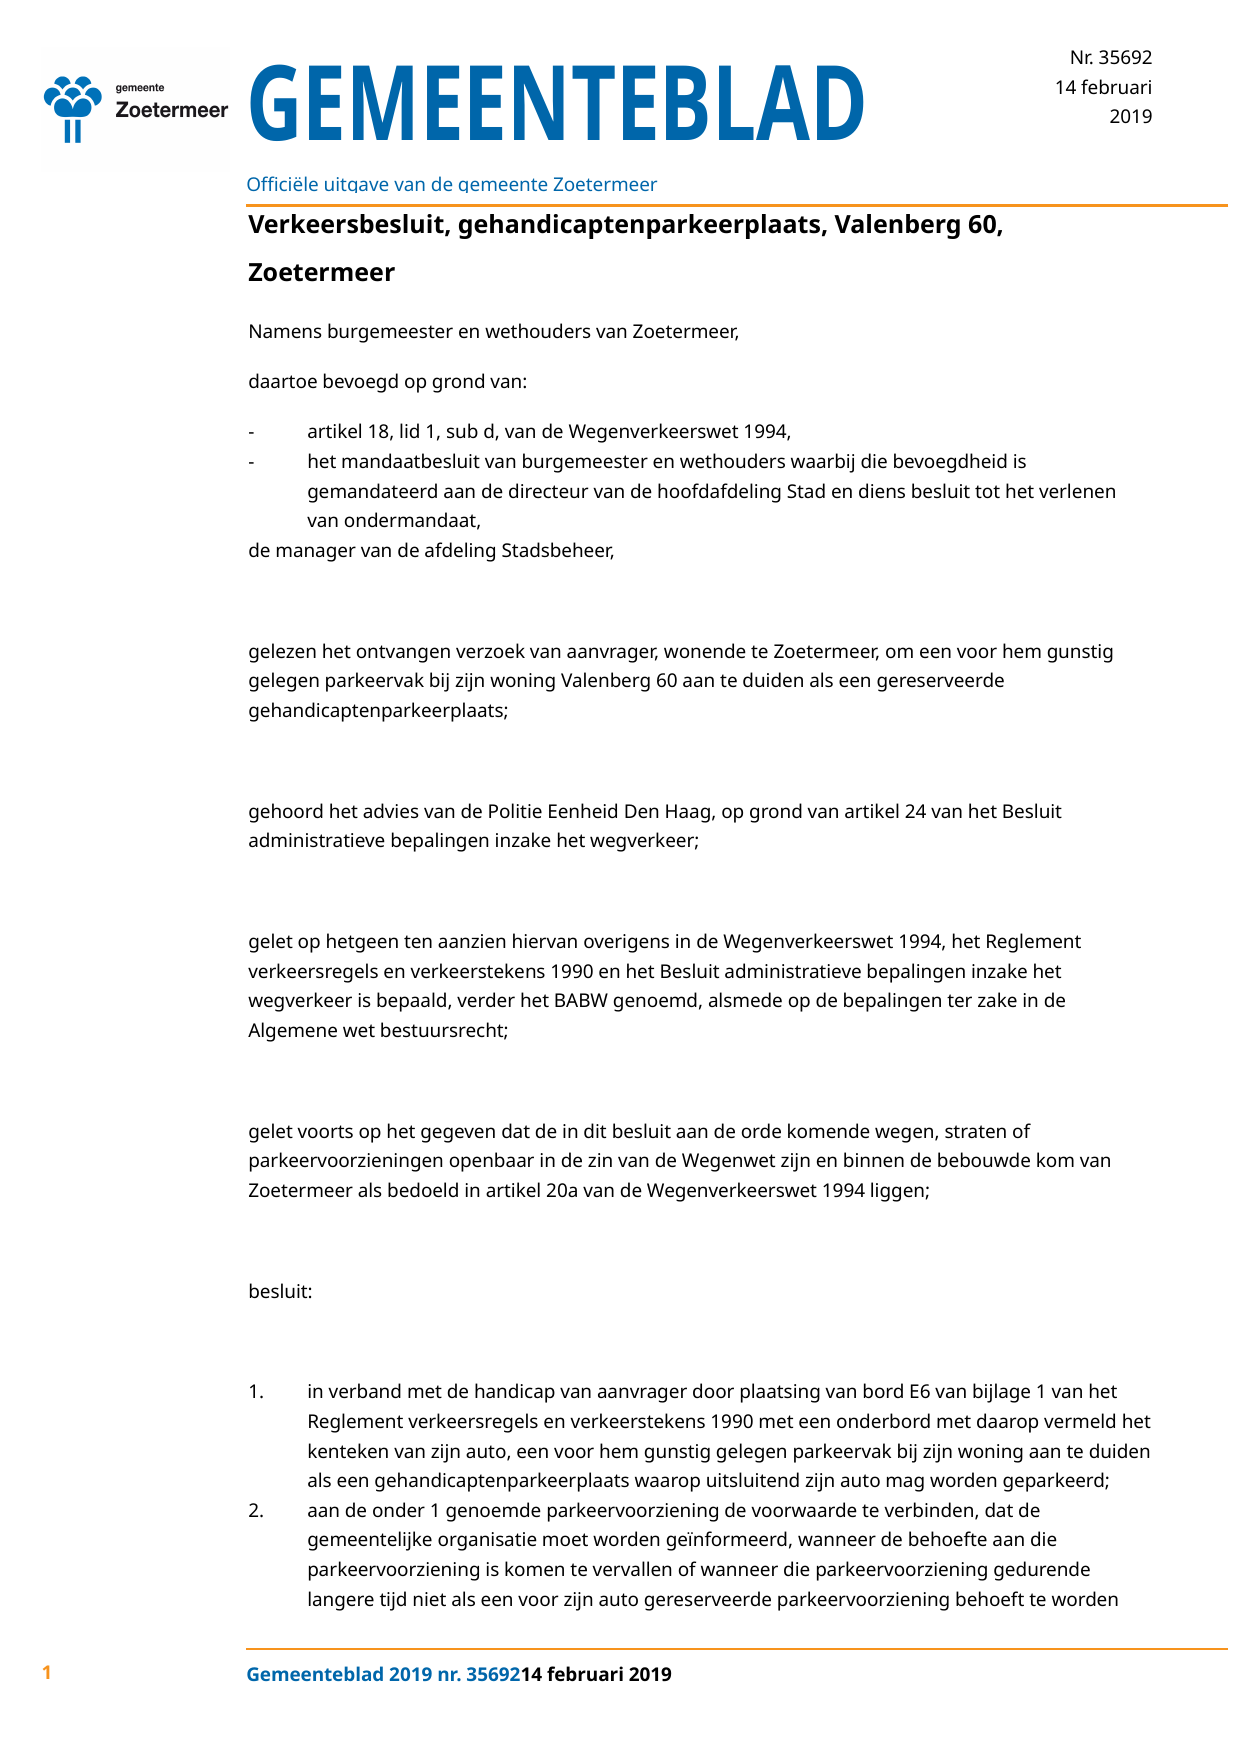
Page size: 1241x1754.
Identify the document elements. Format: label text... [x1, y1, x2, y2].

text de manager van de afdeling Stadsbeheer, [248, 537, 1152, 563]
text besluit: [248, 1278, 1152, 1304]
text daartoe bevoegd op grond van: [248, 368, 1152, 394]
list artikel 18, lid 1, sub d, van de Wegenverkeerswet 1994, [248, 419, 1152, 444]
list het mandaatbesluit van burgemeester en wethouders waarbij die bevoegdheid is gemandateerd aan de directeur van de hoofdafdeling Stad en diens besluit tot het verlenen van ondermandaat, [248, 448, 1152, 533]
list in verband met de handicap van aanvrager door plaatsing van bord E6 van bijlage 1 van het Reglement verkeersregels en verkeerstekens 1990 met een onderbord met daarop vermeld het kenteken van zijn auto, een voor hem gunstig gelegen parkeervak bij zijn woning aan te duiden als een gehandicaptenparkeerplaats waarop uitsluitend zijn auto mag worden geparkeerd; [248, 1379, 1152, 1493]
text Namens burgemeester en wethouders van Zoetermeer, [248, 318, 1152, 344]
text gelezen het ontvangen verzoek van aanvrager, wonende te Zoetermeer, om een voor hem gunstig gelegen parkeervak bij zijn woning Valenberg 60 aan te duiden als een gereserveerde gehandicaptenparkeerplaats; [248, 638, 1152, 723]
text Verkeersbesluit, gehandicaptenparkeerplaats, Valenberg 60, Zoetermeer [248, 207, 1152, 288]
text gelet voorts op het gegeven dat de in dit besluit aan de orde komende wegen, straten of parkeervoorzieningen openbaar in de zin van de Wegenwet zijn en binnen de bebouwde kom van Zoetermeer als bedoeld in artikel 20a van de Wegenverkeerswet 1994 liggen; [248, 1118, 1152, 1203]
picture [41, 47, 231, 172]
text gelet op hetgeen ten aanzien hiervan overigens in de Wegenverkeerswet 1994, het Reglement verkeersregels en verkeerstekens 1990 en het Besluit administratieve bepalingen inzake het wegverkeer is bepaald, verder het BABW genoemd, alsmede op de bepalingen ter zake in de Algemene wet bestuursrecht; [248, 928, 1152, 1043]
text gehoord het advies van de Politie Eenheid Den Haag, op grond van artikel 24 van het Besluit administratieve bepalingen inzake het wegverkeer; [248, 798, 1152, 853]
list aan de onder 1 genoemde parkeervoorziening de voorwaarde te verbinden, dat de gemeentelijke organisatie moet worden geïnformeerd, wanneer de behoefte aan die parkeervoorziening is komen te vervallen of wanneer die parkeervoorziening gedurende langere tijd niet als een voor zijn auto gereserveerde parkeervoorziening behoeft te worden [248, 1497, 1152, 1612]
